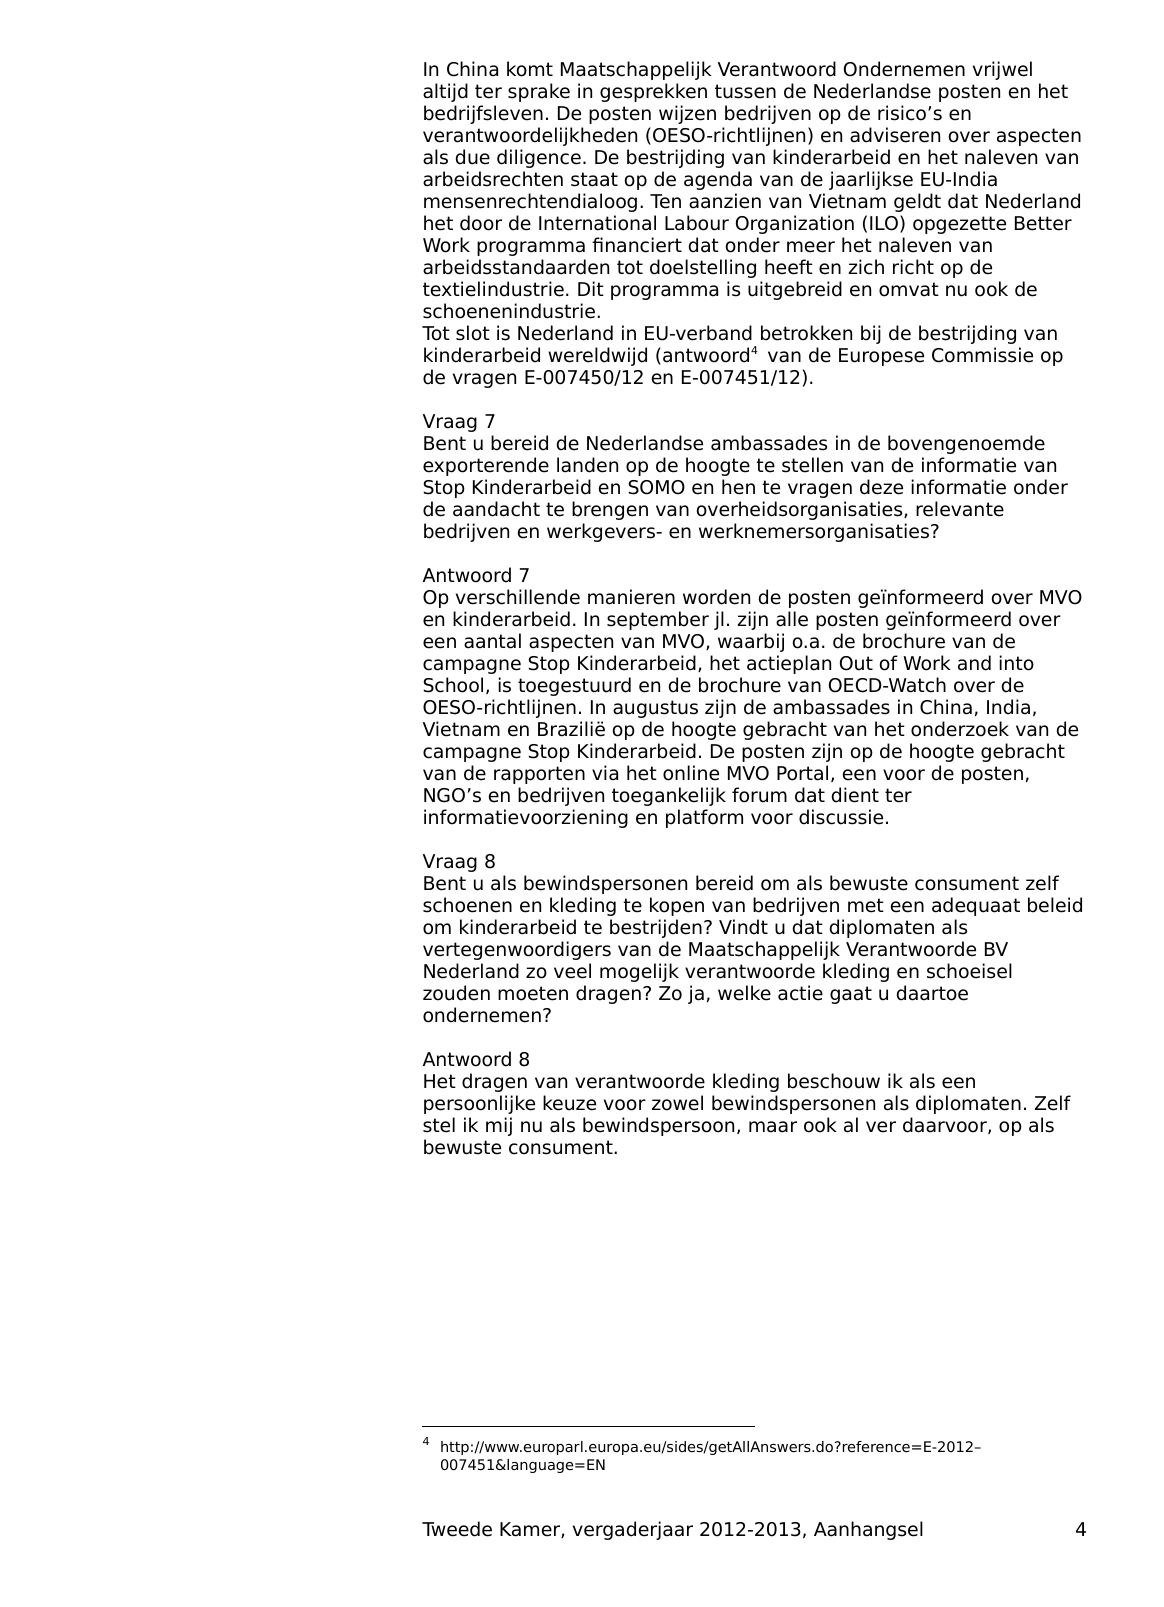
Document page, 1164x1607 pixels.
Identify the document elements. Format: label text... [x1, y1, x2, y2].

text Bent u als bewindspersonen bereid om als bewuste consument zelf schoenen en kleding te kopen van bedrijven met een adequaat beleid om kinderarbeid te bestrijden? Vindt u dat diplomaten als vertegenwoordigers van de Maatschappelijk Verantwoorde BV Nederland zo veel mogelijk verantwoorde kleding en schoeisel zouden moeten dragen? Zo ja, welke actie gaat u daartoe ondernemen? [422, 873, 1087, 1027]
text Tot slot is Nederland in EU-verband betrokken bij de bestrijding van kinderarbeid wereldwijd (antwoord van de Europese Commissie op de vragen E-007450/12 en E-007451/12). [422, 323, 1087, 389]
text Het dragen van verantwoorde kleding beschouw ik als een persoonlijke keuze voor zowel bewindspersonen als diplomaten. Zelf stel ik mij nu als bewindspersoon, maar ook al ver daarvoor, op als bewuste consument. [422, 1071, 1087, 1159]
text Vraag 8 [422, 851, 1087, 873]
text Bent u bereid de Nederlandse ambassades in de bovengenoemde exporterende landen op de hoogte te stellen van de informatie van Stop Kinderarbeid en SOMO en hen te vragen deze informatie onder de aandacht te brengen van overheidsorganisaties, relevante bedrijven en werkgevers- en werknemersorganisaties? [422, 433, 1087, 543]
text Op verschillende manieren worden de posten geïnformeerd over MVO en kinderarbeid. In september jl. zijn alle posten geïnformeerd over een aantal aspecten van MVO, waarbij o.a. de brochure van de campagne Stop Kinderarbeid, het actieplan Out of Work and into School, is toegestuurd en de brochure van OECD-Watch over de OESO-richtlijnen. In augustus zijn de ambassades in China, India, Vietnam en Brazilië op de hoogte gebracht van het onderzoek van de campagne Stop Kinderarbeid. De posten zijn op de hoogte gebracht van de rapporten via het online MVO Portal, een voor de posten, NGO’s en bedrijven toegankelijk forum dat dient ter informatievoorziening en platform voor discussie. [422, 587, 1087, 829]
text In China komt Maatschappelijk Verantwoord Ondernemen vrijwel altijd ter sprake in gesprekken tussen de Nederlandse posten en het bedrijfsleven. De posten wijzen bedrijven op de risico’s en verantwoordelijkheden (OESO-richtlijnen) en adviseren over aspecten als due diligence. De bestrijding van kinderarbeid en het naleven van arbeidsrechten staat op de agenda van de jaarlijkse EU-India mensenrechtendialoog. Ten aanzien van Vietnam geldt dat Nederland het door de International Labour Organization (ILO) opgezette Better Work programma financiert dat onder meer het naleven van arbeidsstandaarden tot doelstelling heeft en zich richt op de textielindustrie. Dit programma is uitgebreid en omvat nu ook de schoenenindustrie. [422, 59, 1087, 323]
text Antwoord 7 [422, 565, 1087, 587]
text Antwoord 8 [422, 1049, 1087, 1071]
text http://www.europarl.europa.eu/sides/getAllAnswers.do?reference=E-2012–007451&language=EN [422, 1435, 1087, 1474]
text Vraag 7 [422, 411, 1087, 433]
